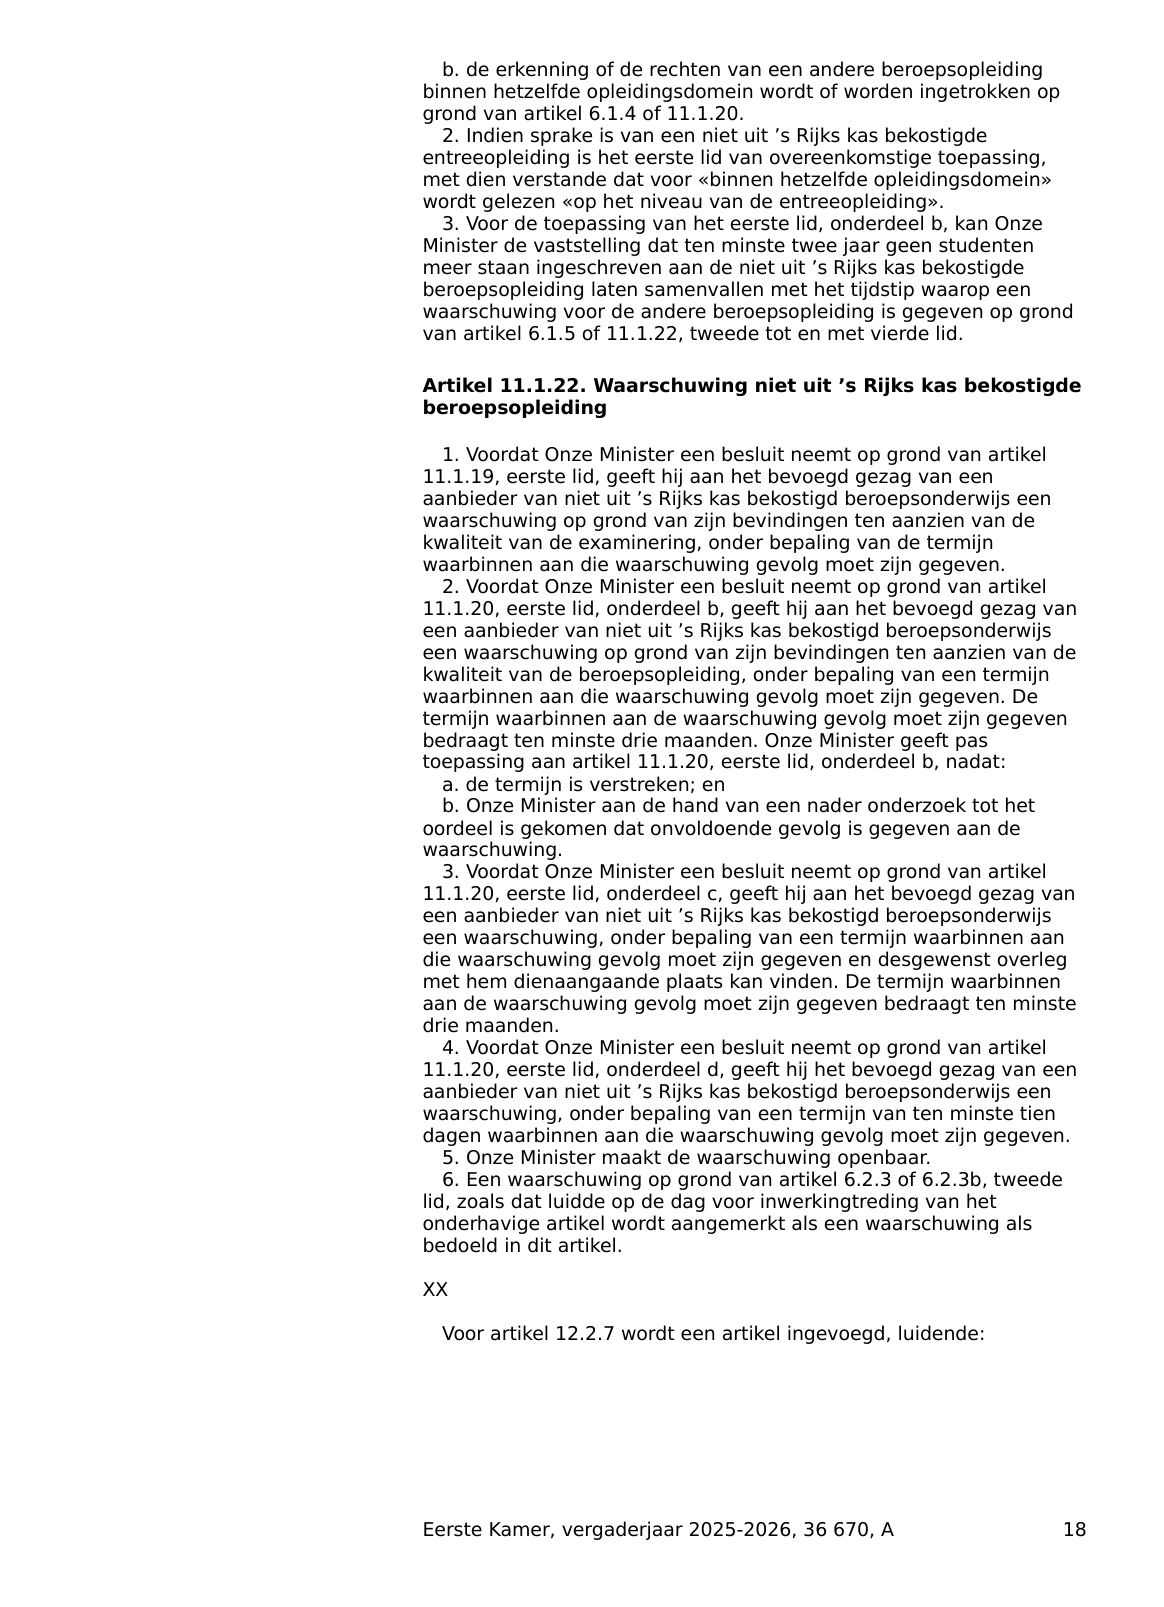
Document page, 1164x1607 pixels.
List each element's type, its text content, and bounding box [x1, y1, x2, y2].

text Voor artikel 12.2.7 wordt een artikel ingevoegd, luidende: [422, 1323, 1087, 1345]
subtitle Artikel 11.1.22. Waarschuwing niet uit ’s Rijks kas bekostigde beroepsopleiding [422, 375, 1087, 419]
text 3. Voor de toepassing van het eerste lid, onderdeel b, kan Onze Minister de vaststelling dat ten minste twee jaar geen studenten meer staan ingeschreven aan de niet uit ’s Rijks kas bekostigde beroepsopleiding laten samenvallen met het tijdstip waarop een waarschuwing voor de andere beroepsopleiding is gegeven op grond van artikel 6.1.5 of 11.1.22, tweede tot en met vierde lid. [422, 213, 1087, 345]
text 6. Een waarschuwing op grond van artikel 6.2.3 of 6.2.3b, tweede lid, zoals dat luidde op de dag voor inwerkingtreding van het onderhavige artikel wordt aangemerkt als een waarschuwing als bedoeld in dit artikel. [422, 1169, 1087, 1257]
text 2. Voordat Onze Minister een besluit neemt op grond van artikel 11.1.20, eerste lid, onderdeel b, geeft hij aan het bevoegd gezag van een aanbieder van niet uit ’s Rijks kas bekostigd beroepsonderwijs een waarschuwing op grond van zijn bevindingen ten aanzien van de kwaliteit van de beroepsopleiding, onder bepaling van een termijn waarbinnen aan die waarschuwing gevolg moet zijn gegeven. De termijn waarbinnen aan de waarschuwing gevolg moet zijn gegeven bedraagt ten minste drie maanden. Onze Minister geeft pas toepassing aan artikel 11.1.20, eerste lid, onderdeel b, nadat: [422, 576, 1087, 773]
text 3. Voordat Onze Minister een besluit neemt op grond van artikel 11.1.20, eerste lid, onderdeel c, geeft hij aan het bevoegd gezag van een aanbieder van niet uit ’s Rijks kas bekostigd beroepsonderwijs een waarschuwing, onder bepaling van een termijn waarbinnen aan die waarschuwing gevolg moet zijn gegeven en desgewenst overleg met hem dienaangaande plaats kan vinden. De termijn waarbinnen aan de waarschuwing gevolg moet zijn gegeven bedraagt ten minste drie maanden. [422, 861, 1087, 1037]
text b. de erkenning of de rechten van een andere beroepsopleiding binnen hetzelfde opleidingsdomein wordt of worden ingetrokken op grond van artikel 6.1.4 of 11.1.20. [422, 59, 1087, 125]
text 1. Voordat Onze Minister een besluit neemt op grond van artikel 11.1.19, eerste lid, geeft hij aan het bevoegd gezag van een aanbieder van niet uit ’s Rijks kas bekostigd beroepsonderwijs een waarschuwing op grond van zijn bevindingen ten aanzien van de kwaliteit van de examinering, onder bepaling van de termijn waarbinnen aan die waarschuwing gevolg moet zijn gegeven. [422, 444, 1087, 576]
text 4. Voordat Onze Minister een besluit neemt op grond van artikel 11.1.20, eerste lid, onderdeel d, geeft hij het bevoegd gezag van een aanbieder van niet uit ’s Rijks kas bekostigd beroepsonderwijs een waarschuwing, onder bepaling van een termijn van ten minste tien dagen waarbinnen aan die waarschuwing gevolg moet zijn gegeven. [422, 1037, 1087, 1147]
text 2. Indien sprake is van een niet uit ’s Rijks kas bekostigde entreeopleiding is het eerste lid van overeenkomstige toepassing, met dien verstande dat voor «binnen hetzelfde opleidingsdomein» wordt gelezen «op het niveau van de entreeopleiding». [422, 125, 1087, 213]
text a. de termijn is verstreken; en [422, 773, 1087, 795]
text b. Onze Minister aan de hand van een nader onderzoek tot het oordeel is gekomen dat onvoldoende gevolg is gegeven aan de waarschuwing. [422, 795, 1087, 861]
text 5. Onze Minister maakt de waarschuwing openbaar. [422, 1147, 1087, 1169]
text XX [422, 1279, 1087, 1301]
